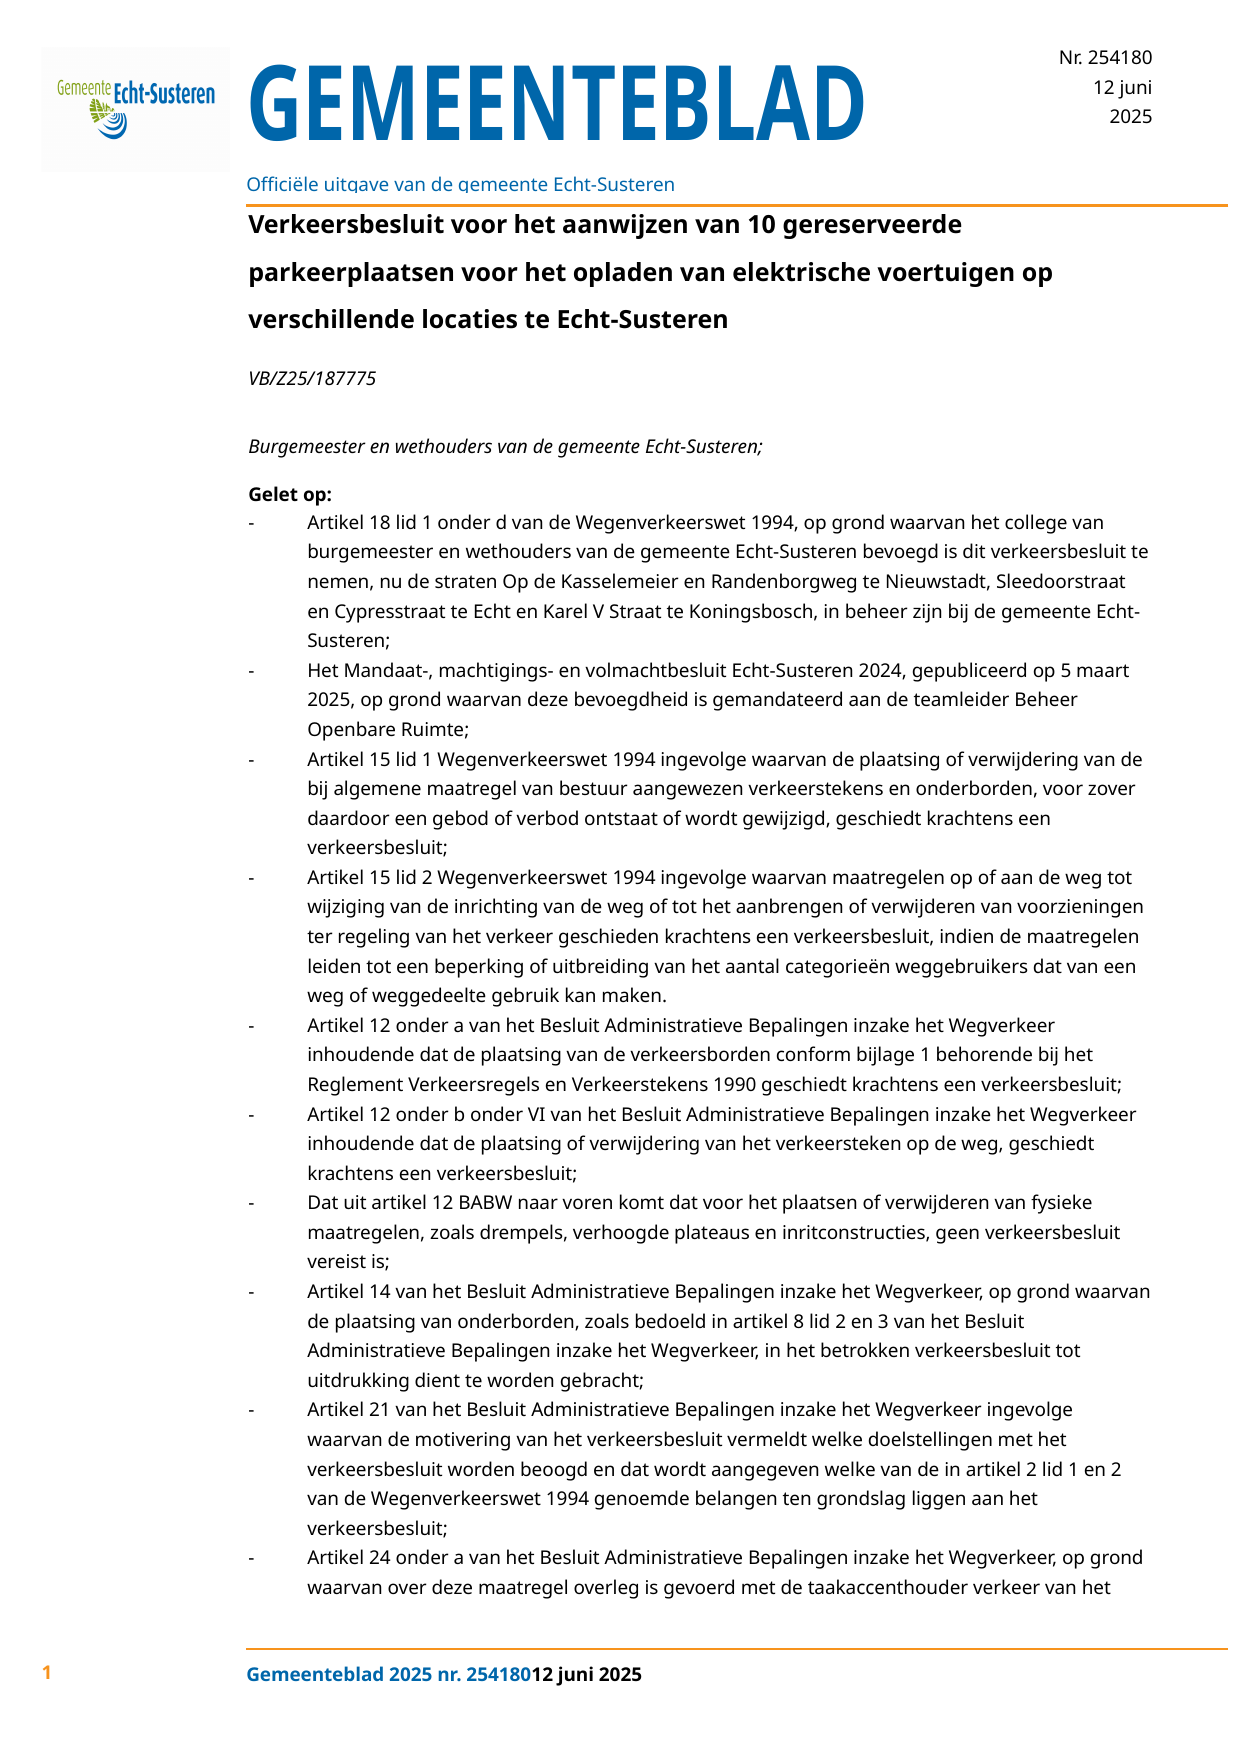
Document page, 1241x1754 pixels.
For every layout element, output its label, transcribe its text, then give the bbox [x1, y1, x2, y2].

text Burgemeester en wethouders van de gemeente Echt-Susteren; [248, 433, 1152, 459]
list Dat uit artikel 12 BABW naar voren komt dat voor het plaatsen of verwijderen van fysieke maatregelen, zoals drempels, verhoogde plateaus en inritconstructies, geen verkeersbesluit vereist is; [248, 1189, 1152, 1274]
list Artikel 24 onder a van het Besluit Administratieve Bepalingen inzake het Wegverkeer, op grond waarvan over deze maatregel overleg is gevoerd met de taakaccenthouder verkeer van het [248, 1544, 1152, 1600]
list Artikel 12 onder b onder VI van het Besluit Administratieve Bepalingen inzake het Wegverkeer inhoudende dat de plaatsing of verwijdering van het verkeersteken op de weg, geschiedt krachtens een verkeersbesluit; [248, 1101, 1152, 1186]
text Gelet op: [248, 481, 1152, 507]
list Artikel 12 onder a van het Besluit Administratieve Bepalingen inzake het Wegverkeer inhoudende dat de plaatsing van de verkeersborden conform bijlage 1 behorende bij het Reglement Verkeersregels en Verkeerstekens 1990 geschiedt krachtens een verkeersbesluit; [248, 1012, 1152, 1097]
text Verkeersbesluit voor het aanwijzen van 10 gereserveerde parkeerplaatsen voor het opladen van elektrische voertuigen op verschillende locaties te Echt-Susteren [248, 207, 1152, 336]
text VB/Z25/187775 [248, 366, 1152, 391]
picture [41, 47, 231, 172]
list Artikel 18 lid 1 onder d van de Wegenverkeerswet 1994, op grond waarvan het college van burgemeester en wethouders van de gemeente Echt-Susteren bevoegd is dit verkeersbesluit te nemen, nu de straten Op de Kasselemeier en Randenborgweg te Nieuwstadt, Sleedoorstraat en Cypresstraat te Echt en Karel V Straat te Koningsbosch, in beheer zijn bij de gemeente Echt-Susteren; [248, 509, 1152, 653]
list Artikel 14 van het Besluit Administratieve Bepalingen inzake het Wegverkeer, op grond waarvan de plaatsing van onderborden, zoals bedoeld in artikel 8 lid 2 en 3 van het Besluit Administratieve Bepalingen inzake het Wegverkeer, in het betrokken verkeersbesluit tot uitdrukking dient te worden gebracht; [248, 1278, 1152, 1393]
list Artikel 15 lid 2 Wegenverkeerswet 1994 ingevolge waarvan maatregelen op of aan de weg tot wijziging van de inrichting van de weg of tot het aanbrengen of verwijderen van voorzieningen ter regeling van het verkeer geschieden krachtens een verkeersbesluit, indien de maatregelen leiden tot een beperking of uitbreiding van het aantal categorieën weggebruikers dat van een weg of weggedeelte gebruik kan maken. [248, 864, 1152, 1008]
list Artikel 21 van het Besluit Administratieve Bepalingen inzake het Wegverkeer ingevolge waarvan de motivering van het verkeersbesluit vermeldt welke doelstellingen met het verkeersbesluit worden beoogd en dat wordt aangegeven welke van de in artikel 2 lid 1 en 2 van de Wegenverkeerswet 1994 genoemde belangen ten grondslag liggen aan het verkeersbesluit; [248, 1397, 1152, 1541]
list Artikel 15 lid 1 Wegenverkeerswet 1994 ingevolge waarvan de plaatsing of verwijdering van de bij algemene maatregel van bestuur aangewezen verkeerstekens en onderborden, voor zover daardoor een gebod of verbod ontstaat of wordt gewijzigd, geschiedt krachtens een verkeersbesluit; [248, 746, 1152, 860]
list Het Mandaat-, machtigings- en volmachtbesluit Echt-Susteren 2024, gepubliceerd op 5 maart 2025, op grond waarvan deze bevoegdheid is gemandateerd aan de teamleider Beheer Openbare Ruimte; [248, 657, 1152, 742]
